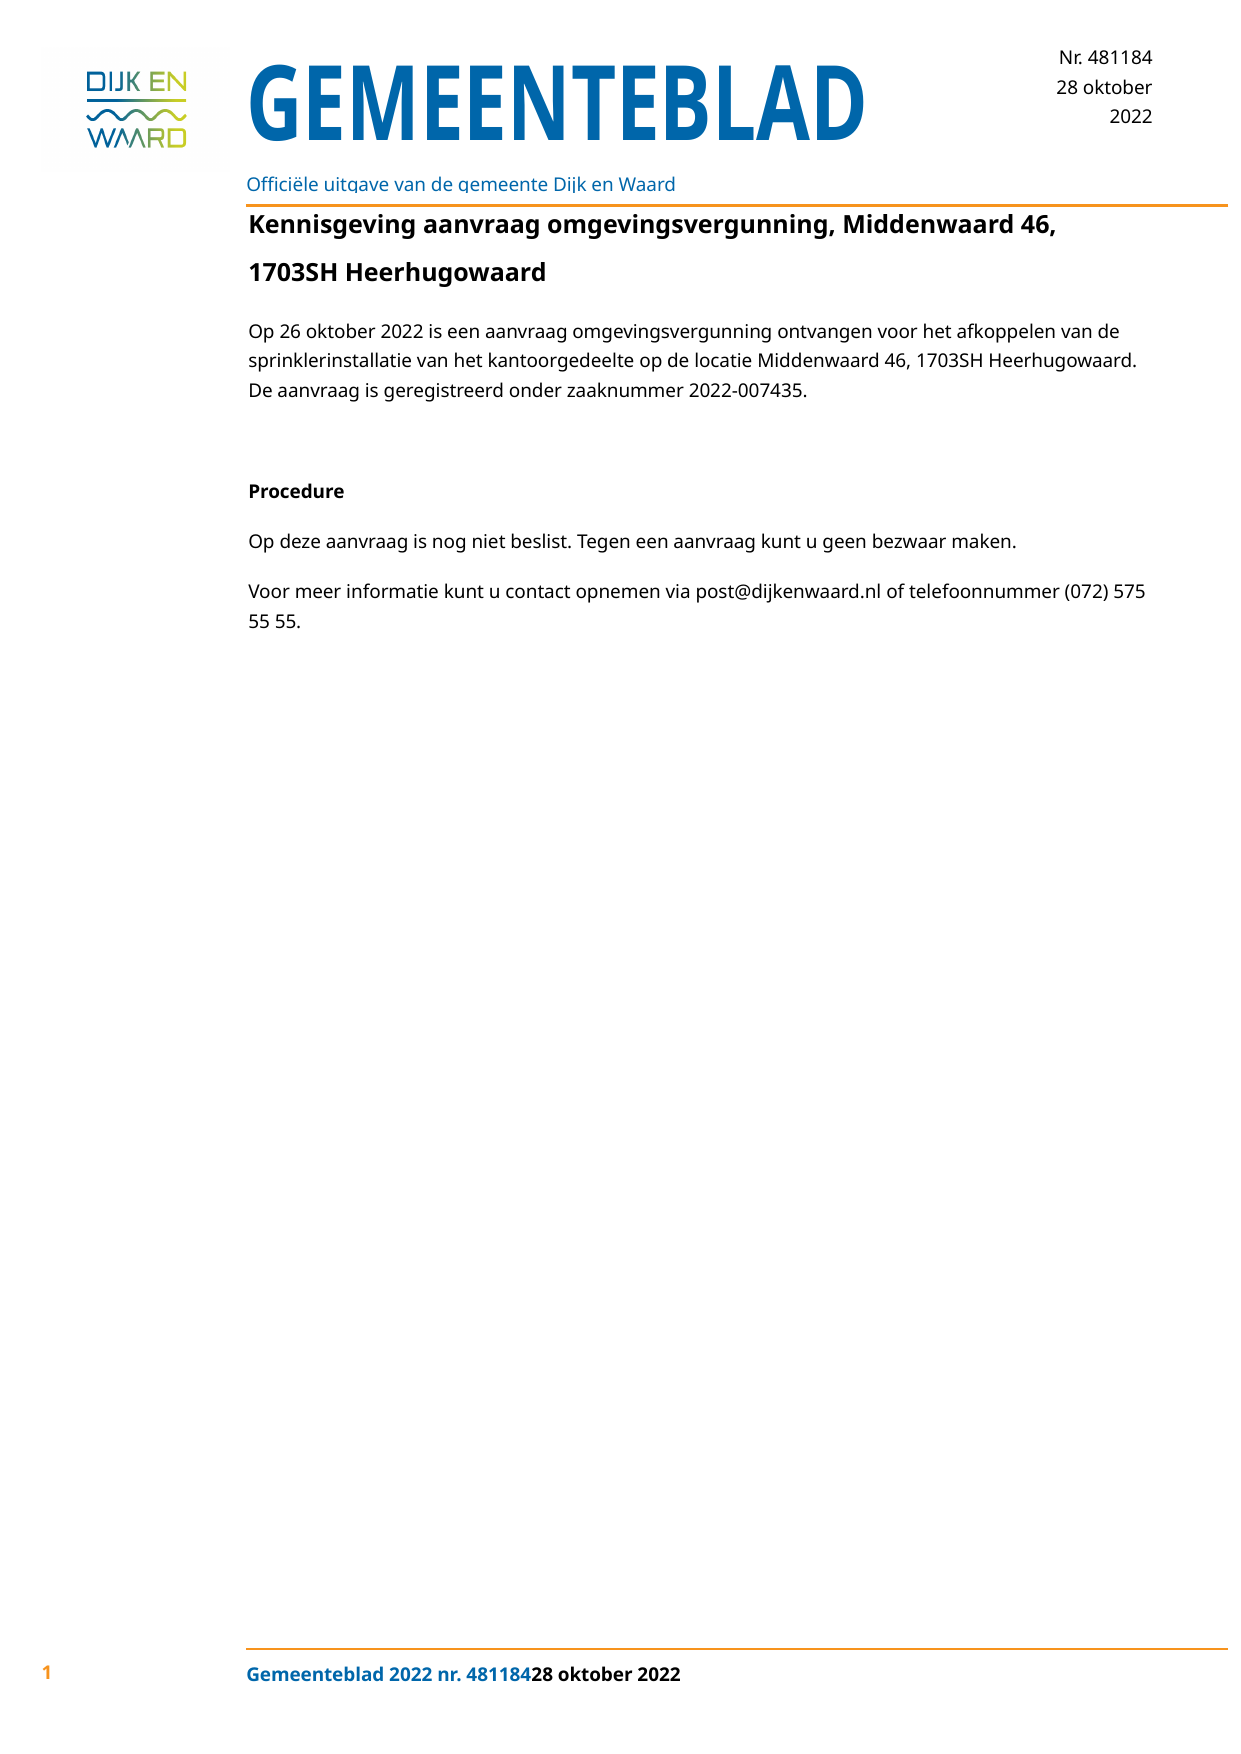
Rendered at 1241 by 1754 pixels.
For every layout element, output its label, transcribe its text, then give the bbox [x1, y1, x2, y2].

text Procedure [248, 478, 1152, 504]
picture [41, 47, 231, 172]
text Kennisgeving aanvraag omgevingsvergunning, Middenwaard 46, 1703SH Heerhugowaard [248, 207, 1152, 288]
text Voor meer informatie kunt u contact opnemen via post@dijkenwaard.nl of telefoonnummer (072) 575 55 55. [248, 579, 1152, 634]
text Op 26 oktober 2022 is een aanvraag omgevingsvergunning ontvangen voor het afkoppelen van de sprinklerinstallatie van het kantoorgedeelte op de locatie Middenwaard 46, 1703SH Heerhugowaard. De aanvraag is geregistreerd onder zaaknummer 2022-007435. [248, 318, 1152, 403]
text Op deze aanvraag is nog niet beslist. Tegen een aanvraag kunt u geen bezwaar maken. [248, 528, 1152, 554]
